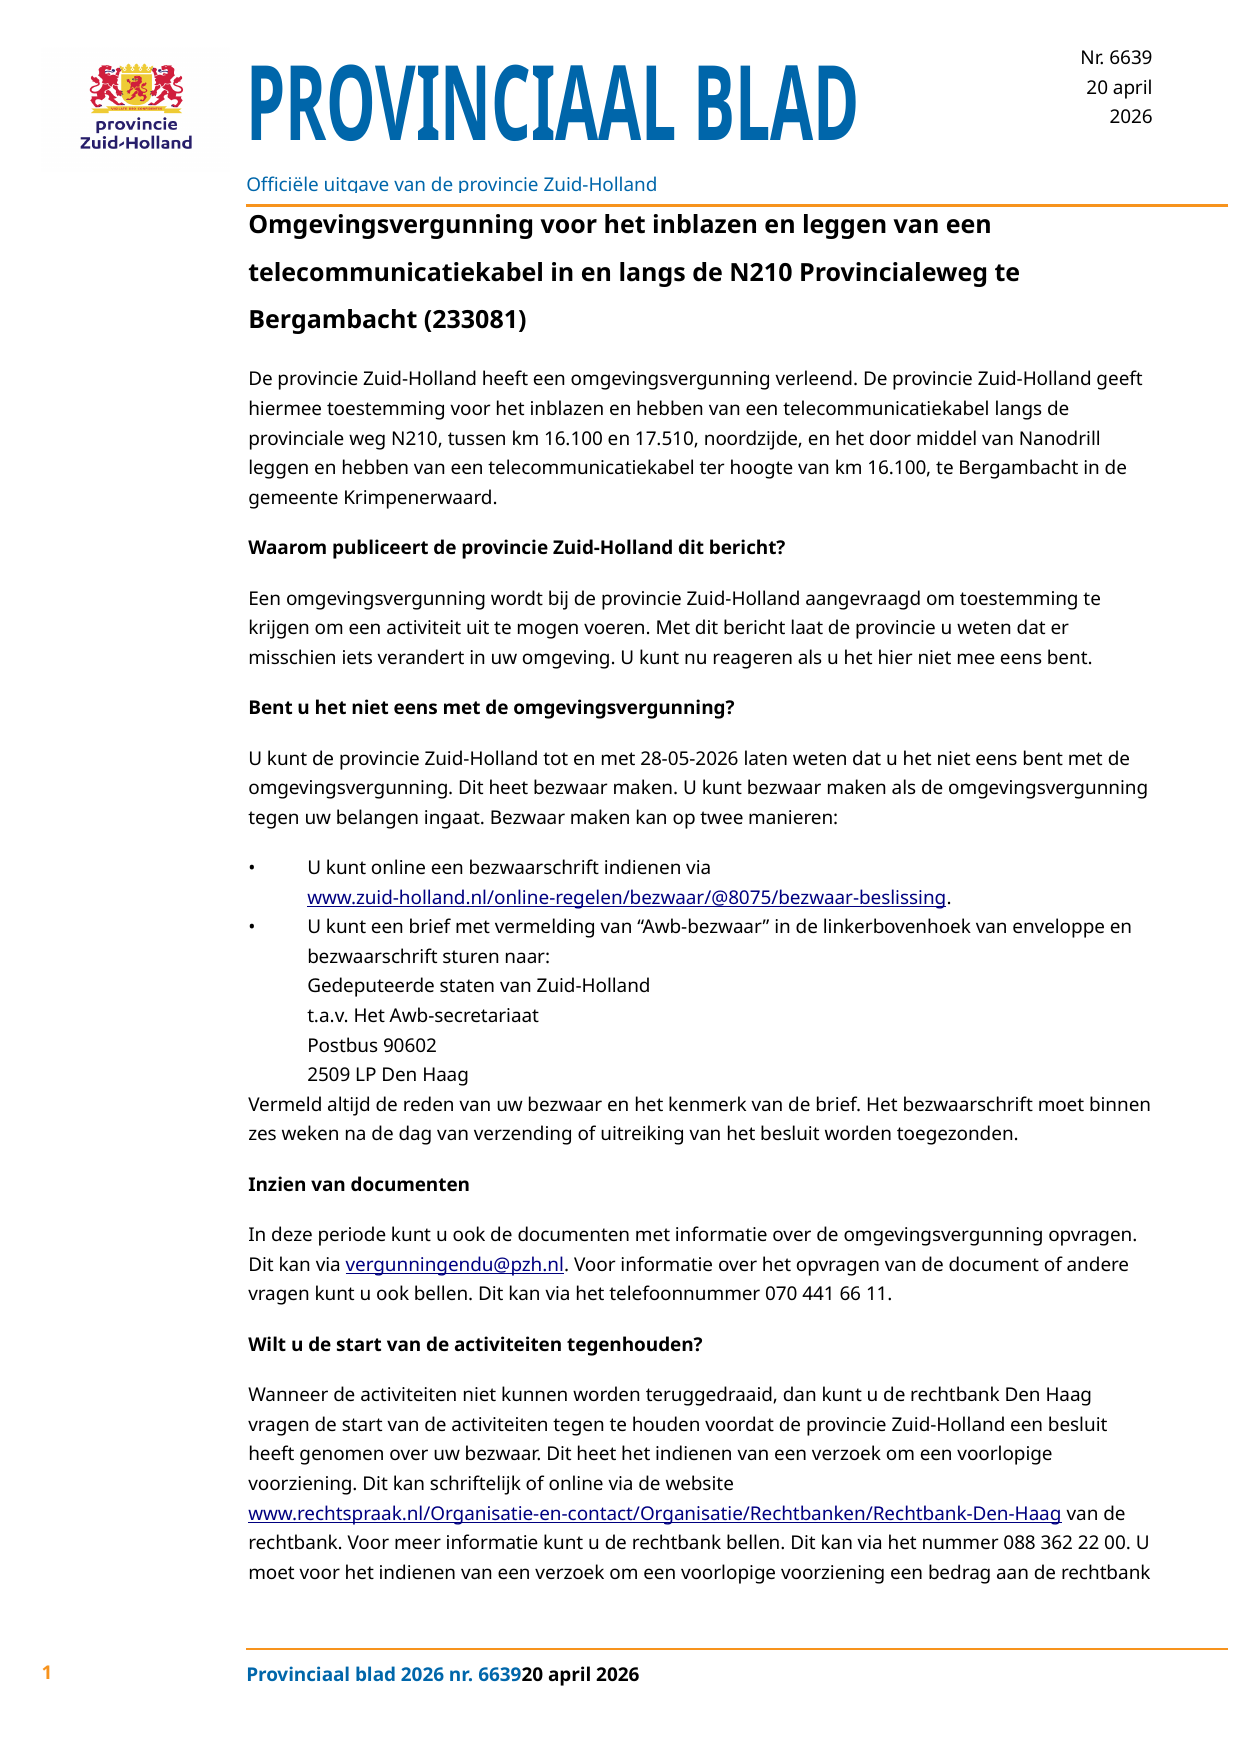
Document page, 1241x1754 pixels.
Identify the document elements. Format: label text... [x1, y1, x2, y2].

picture [41, 47, 231, 172]
text Bent u het niet eens met de omgevingsvergunning? [248, 694, 1152, 720]
text Wilt u de start van de activiteiten tegenhouden? [248, 1331, 1152, 1357]
text U kunt de provincie Zuid-Holland tot en met 28-05-2026 laten weten dat u het niet eens bent met de omgevingsvergunning. Dit heet bezwaar maken. U kunt bezwaar maken als de omgevingsvergunning tegen uw belangen ingaat. Bezwaar maken kan op twee manieren: [248, 745, 1152, 829]
text Vermeld altijd de reden van uw bezwaar en het kenmerk van de brief. Het bezwaarschrift moet binnen zes weken na de dag van verzending of uitreiking van het besluit worden toegezonden. [248, 1091, 1152, 1146]
list t.a.v. Het Awb-secretariaat [248, 1002, 1152, 1028]
text De provincie Zuid-Holland heeft een omgevingsvergunning verleend. De provincie Zuid-Holland geeft hiermee toestemming voor het inblazen en hebben van een telecommunicatiekabel langs de provinciale weg N210, tussen km 16.100 en 17.510, noordzijde, en het door middel van Nanodrill leggen en hebben van een telecommunicatiekabel ter hoogte van km 16.100, te Bergambacht in de gemeente Krimpenerwaard. [248, 366, 1152, 509]
list U kunt een brief met vermelding van “Awb-bezwaar” in de linkerbovenhoek van enveloppe en bezwaarschrift sturen naar: [248, 913, 1152, 969]
list Gedeputeerde staten van Zuid-Holland [248, 973, 1152, 998]
text Een omgevingsvergunning wordt bij de provincie Zuid-Holland aangevraagd om toestemming te krijgen om een activiteit uit te mogen voeren. Met dit bericht laat de provincie u weten dat er misschien iets verandert in uw omgeving. U kunt nu reageren als u het hier niet mee eens bent. [248, 585, 1152, 669]
list U kunt online een bezwaarschrift indienen via www.zuid-holland.nl/online-regelen/bezwaar/@8075/bezwaar-beslissing. [248, 854, 1152, 909]
text Waarom publiceert de provincie Zuid-Holland dit bericht? [248, 534, 1152, 560]
text Inzien van documenten [248, 1171, 1152, 1197]
list Postbus 90602 [248, 1032, 1152, 1057]
text In deze periode kunt u ook de documenten met informatie over de omgevingsvergunning opvragen. Dit kan via vergunningendu@pzh.nl. Voor informatie over het opvragen van de document of andere vragen kunt u ook bellen. Dit kan via het telefoonnummer 070 441 66 11. [248, 1221, 1152, 1306]
text Omgevingsvergunning voor het inblazen en leggen van een telecommunicatiekabel in en langs de N210 Provincialeweg te Bergambacht (233081) [248, 207, 1152, 336]
list 2509 LP Den Haag [248, 1061, 1152, 1087]
text Wanneer de activiteiten niet kunnen worden teruggedraaid, dan kunt u de rechtbank Den Haag vragen de start van de activiteiten tegen te houden voordat de provincie Zuid-Holland een besluit heeft genomen over uw bezwaar. Dit heet het indienen van een verzoek om een voorlopige voorziening. Dit kan schriftelijk of online via de website www.rechtspraak.nl/Organisatie-en-contact/Organisatie/Rechtbanken/Rechtbank-Den-Haag van de rechtbank. Voor meer informatie kunt u de rechtbank bellen. Dit kan via het nummer 088 362 22 00. U moet voor het indienen van een verzoek om een voorlopige voorziening een bedrag aan de rechtbank [248, 1381, 1152, 1584]
